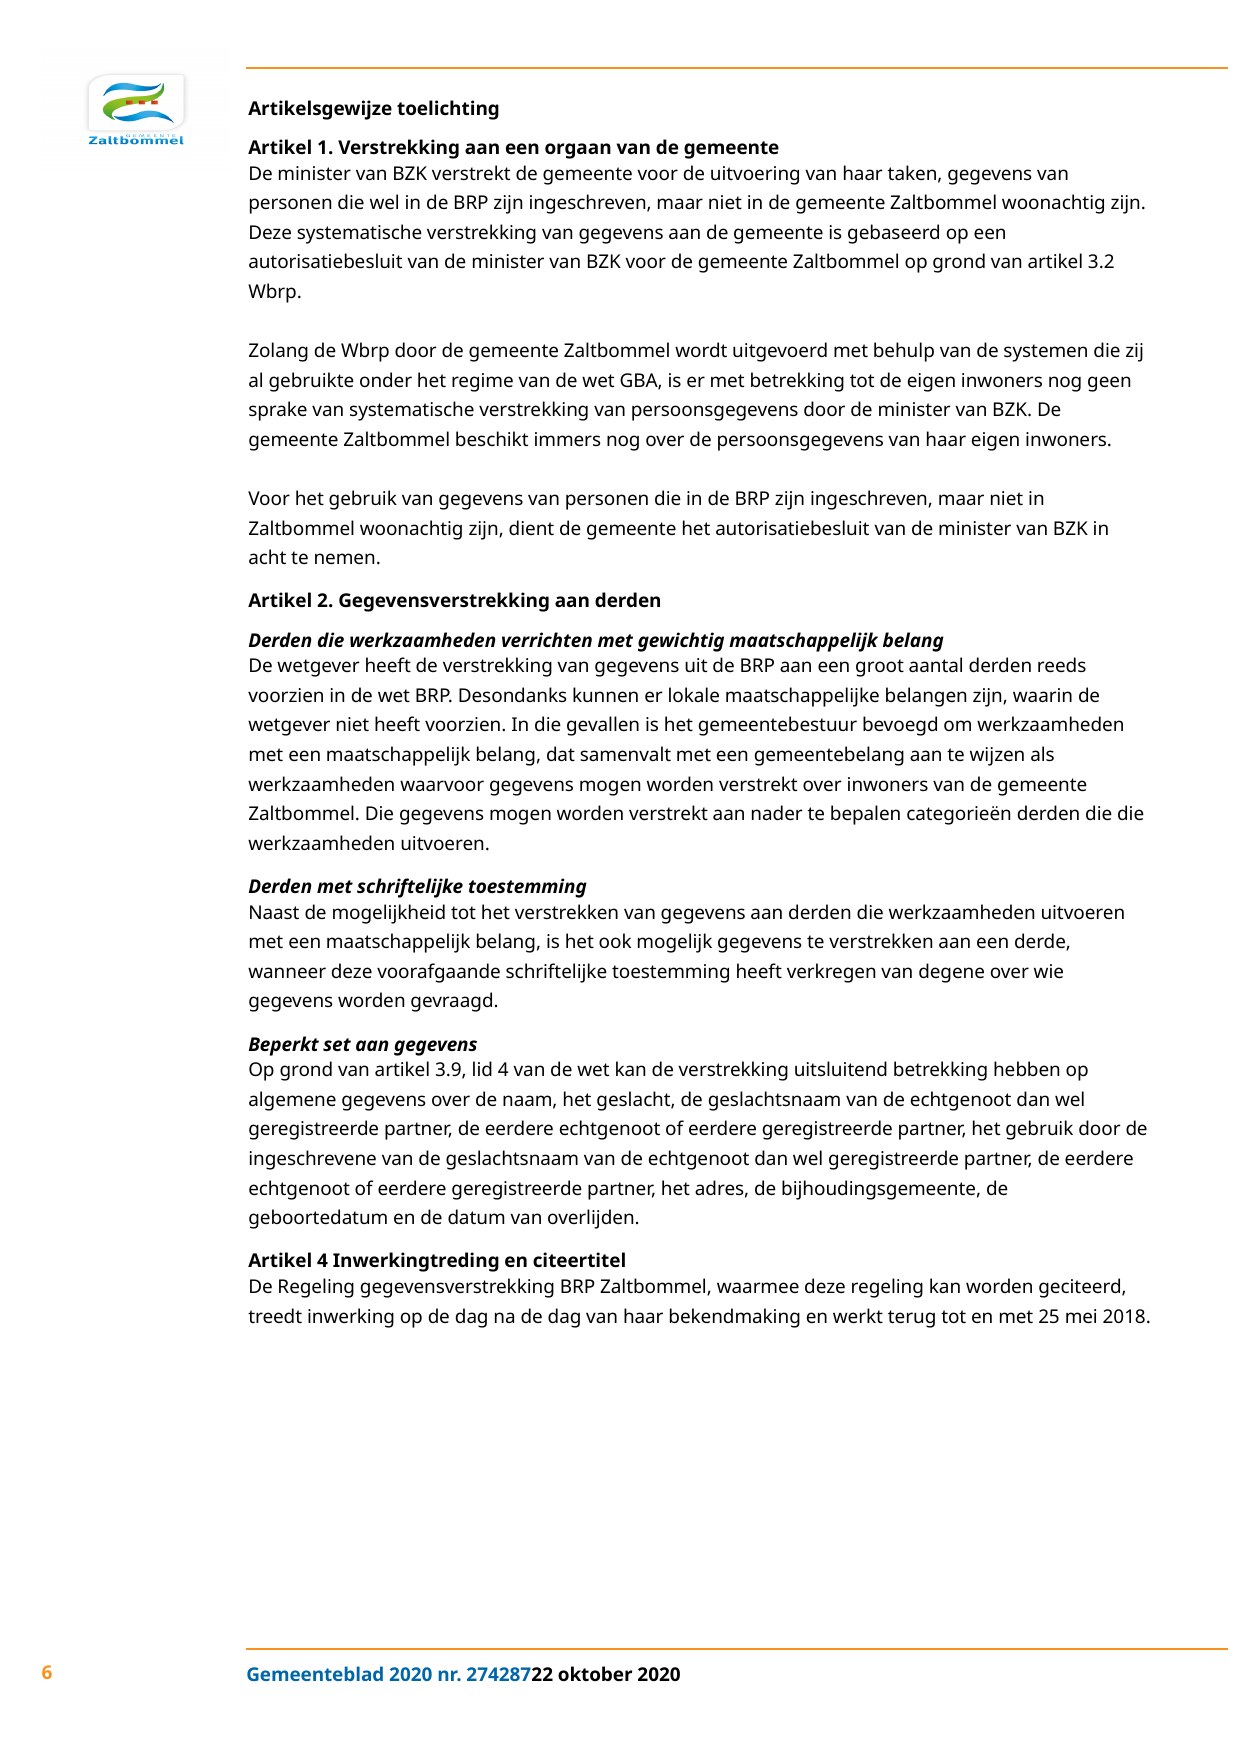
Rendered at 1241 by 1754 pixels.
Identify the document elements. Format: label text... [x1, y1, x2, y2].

text Voor het gebruik van gegevens van personen die in de BRP zijn ingeschreven, maar niet in Zaltbommel woonachtig zijn, dient de gemeente het autorisatiebesluit van de minister van BZK in acht te nemen. [248, 485, 1152, 570]
text Artikel 1. Verstrekking aan een orgaan van de gemeente [248, 134, 1152, 160]
text Op grond van artikel 3.9, lid 4 van de wet kan de verstrekking uitsluitend betrekking hebben op algemene gegevens over de naam, het geslacht, de geslachtsnaam van de echtgenoot dan wel geregistreerde partner, de eerdere echtgenoot of eerdere geregistreerde partner, het gebruik door de ingeschrevene van de geslachtsnaam van de echtgenoot dan wel geregistreerde partner, de eerdere echtgenoot of eerdere geregistreerde partner, het adres, de bijhoudingsgemeente, de geboortedatum en de datum van overlijden. [248, 1056, 1152, 1230]
text Artikel 4 Inwerkingtreding en citeertitel [248, 1247, 1152, 1273]
text Derden die werkzaamheden verrichten met gewichtig maatschappelijk belang [248, 627, 1152, 652]
text Artikel 2. Gegevensverstrekking aan derden [248, 587, 1152, 613]
picture [41, 47, 231, 172]
text Zolang de Wbrp door de gemeente Zaltbommel wordt uitgevoerd met behulp van de systemen die zij al gebruikte onder het regime van de wet GBA, is er met betrekking tot de eigen inwoners nog geen sprake van systematische verstrekking van persoonsgegevens door de minister van BZK. De gemeente Zaltbommel beschikt immers nog over de persoonsgegevens van haar eigen inwoners. [248, 337, 1152, 452]
text Beperkt set aan gegevens [248, 1031, 1152, 1056]
text Derden met schriftelijke toestemming [248, 873, 1152, 899]
text Naast de mogelijkheid tot het verstrekken van gegevens aan derden die werkzaamheden uitvoeren met een maatschappelijk belang, is het ook mogelijk gegevens te verstrekken aan een derde, wanneer deze voorafgaande schriftelijke toestemming heeft verkregen van degene over wie gegevens worden gevraagd. [248, 899, 1152, 1013]
text De minister van BZK verstrekt de gemeente voor de uitvoering van haar taken, gegevens van personen die wel in de BRP zijn ingeschreven, maar niet in de gemeente Zaltbommel woonachtig zijn. Deze systematische verstrekking van gegevens aan de gemeente is gebaseerd op een autorisatiebesluit van de minister van BZK voor de gemeente Zaltbommel op grond van artikel 3.2 Wbrp. [248, 160, 1152, 304]
text De wetgever heeft de verstrekking van gegevens uit de BRP aan een groot aantal derden reeds voorzien in de wet BRP. Desondanks kunnen er lokale maatschappelijke belangen zijn, waarin de wetgever niet heeft voorzien. In die gevallen is het gemeentebestuur bevoegd om werkzaamheden met een maatschappelijk belang, dat samenvalt met een gemeentebelang aan te wijzen als werkzaamheden waarvoor gegevens mogen worden verstrekt over inwoners van de gemeente Zaltbommel. Die gegevens mogen worden verstrekt aan nader te bepalen categorieën derden die die werkzaamheden uitvoeren. [248, 652, 1152, 856]
text Artikelsgewijze toelichting [248, 95, 1152, 121]
text De Regeling gegevensverstrekking BRP Zaltbommel, waarmee deze regeling kan worden geciteerd, treedt inwerking op de dag na de dag van haar bekendmaking en werkt terug tot en met 25 mei 2018. [248, 1273, 1152, 1328]
